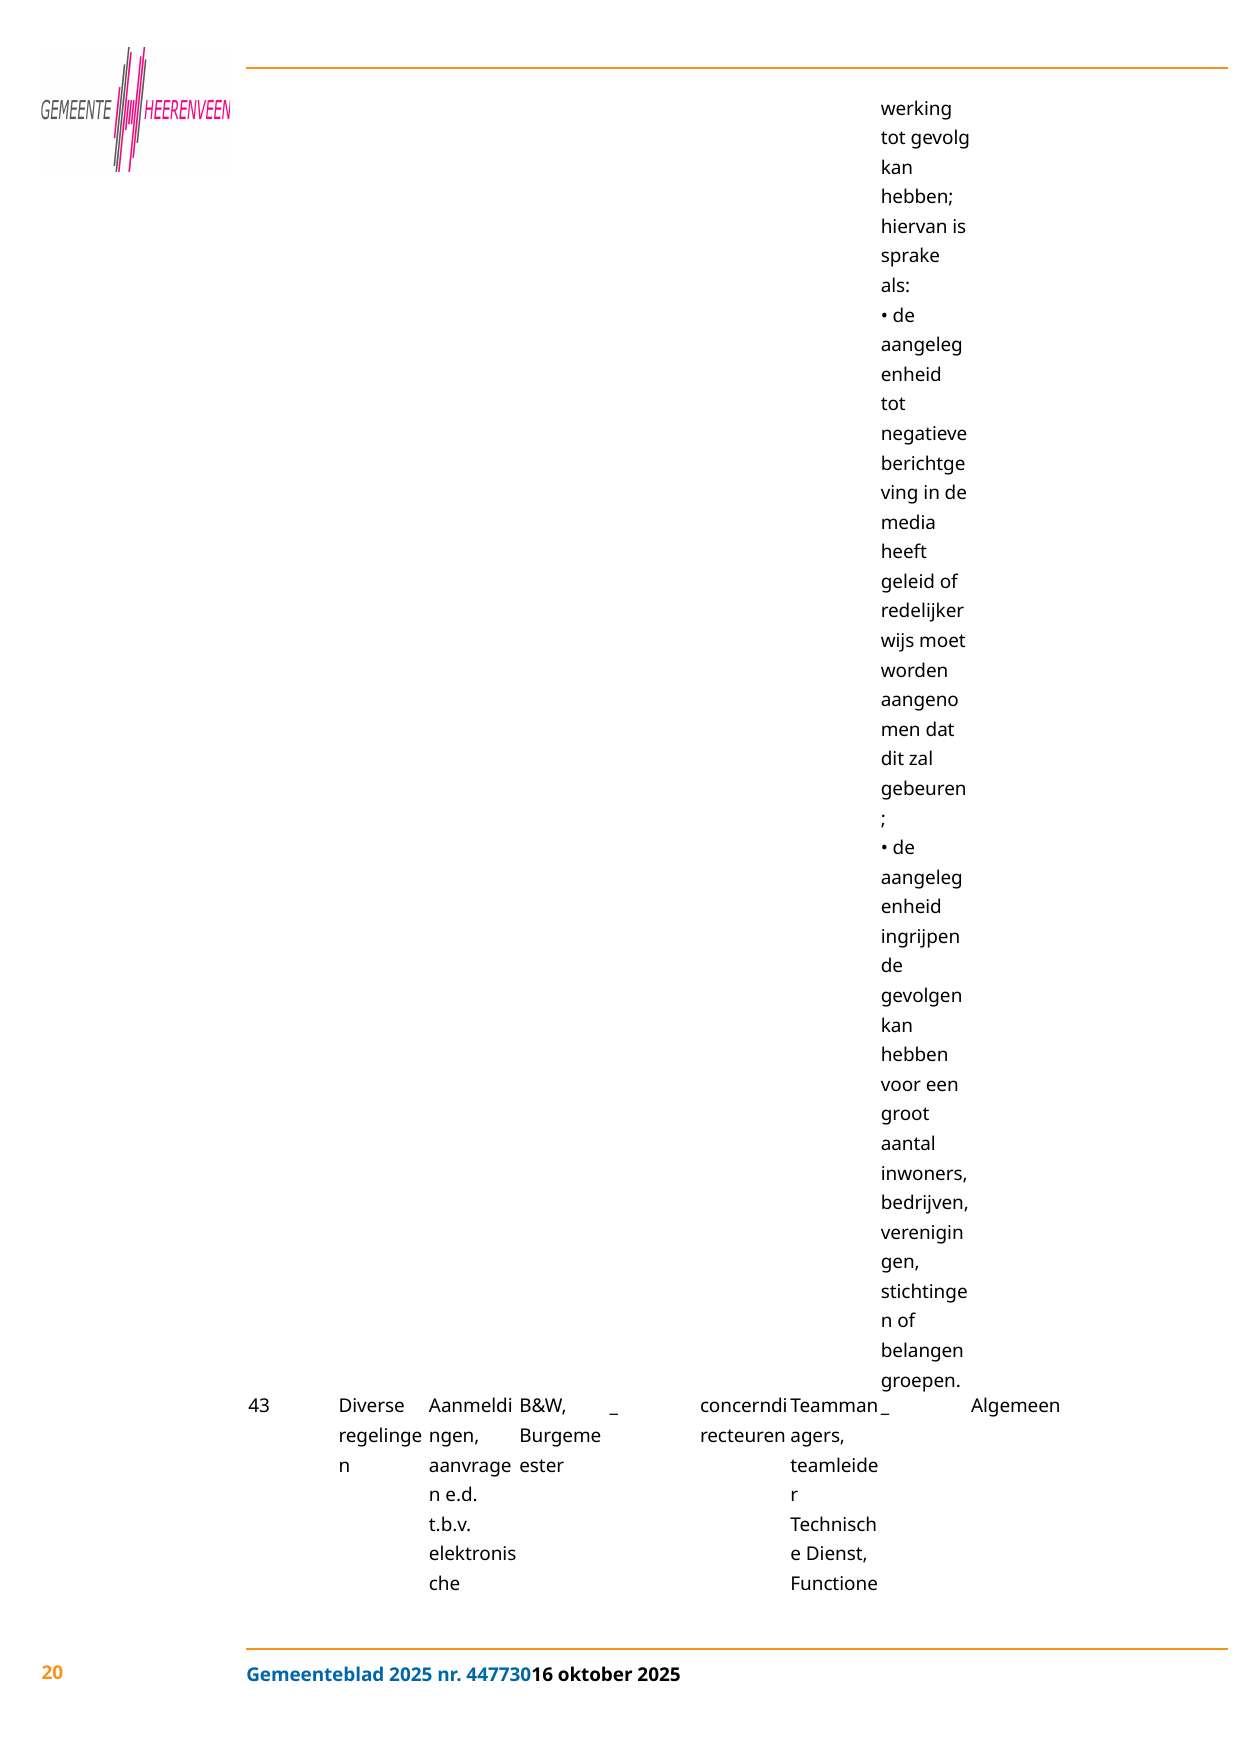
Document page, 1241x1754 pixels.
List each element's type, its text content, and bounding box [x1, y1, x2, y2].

table_cell 43 [248, 1393, 338, 1596]
table_cell concerndirecteuren [700, 1393, 790, 1596]
table_cell [790, 95, 881, 1393]
table_cell [700, 95, 790, 1393]
table_cell Algemeen [971, 1393, 1061, 1596]
table_cell Diverse regelingen [338, 1393, 429, 1596]
table_cell Teammanagers, teamleider Technische Dienst, Functione [790, 1393, 881, 1596]
table_cell [971, 95, 1061, 1393]
table_cell B&W, Burgemeester [519, 1393, 609, 1596]
table_cell [1061, 95, 1152, 1393]
table_cell werking tot gevolg kan hebben; hiervan is sprake als: • de aangelegenheid tot negatieve berichtgeving in de media heeft geleid of redelijkerwijs moet worden aangenomen dat dit zal gebeuren; • de aangelegenheid ingrijpende gevolgen kan hebben voor een groot aantal inwoners, bedrijven, verenigingen, stichtingen of belangengroepen. [881, 95, 971, 1393]
table_cell Aanmeldingen, aanvragen e.d. t.b.v. elektronische [429, 1393, 519, 1596]
table_cell [338, 95, 429, 1393]
table_cell [519, 95, 609, 1393]
table_cell [609, 95, 700, 1393]
table_cell [248, 95, 338, 1393]
table_cell [429, 95, 519, 1393]
table_cell [1061, 1393, 1152, 1596]
picture [41, 47, 231, 172]
table_cell _ [881, 1393, 971, 1596]
table_cell _ [609, 1393, 700, 1596]
